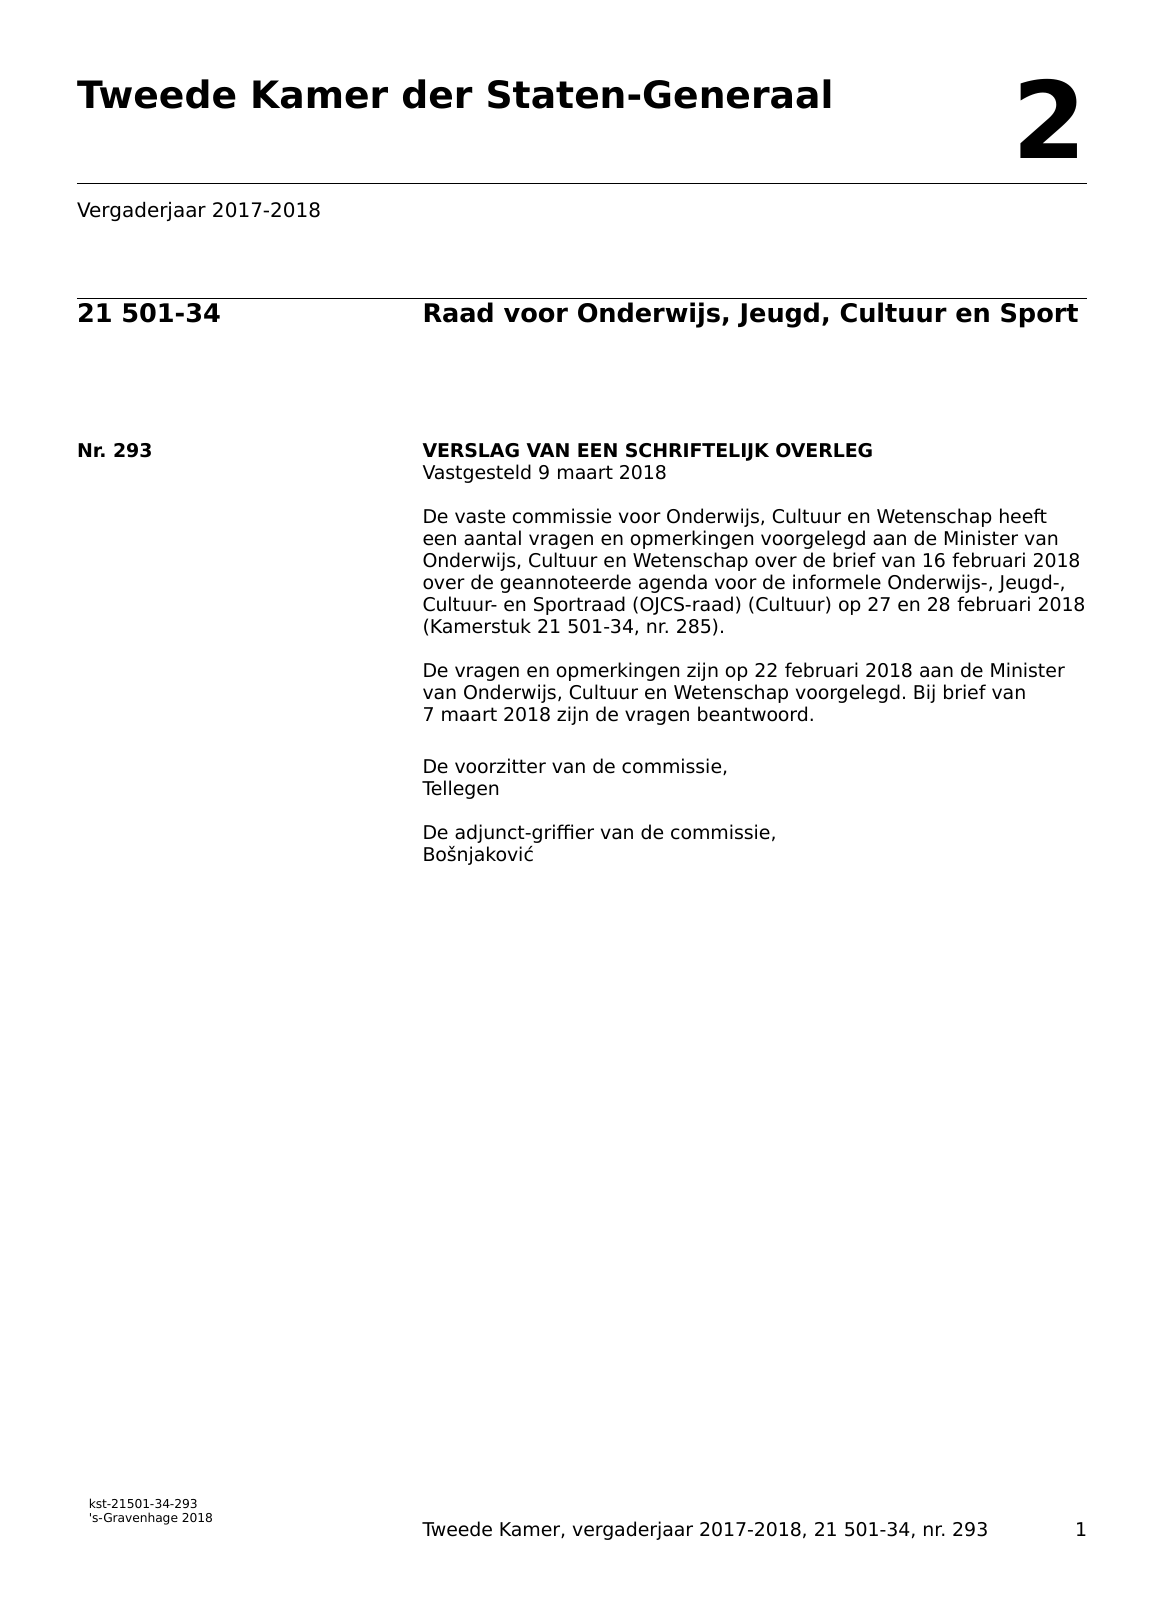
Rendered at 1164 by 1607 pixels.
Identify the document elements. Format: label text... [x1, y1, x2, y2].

text De adjunct-griffier van de commissie, Bošnjaković [422, 822, 1087, 866]
text De vaste commissie voor Onderwijs, Cultuur en Wetenschap heeft een aantal vragen en opmerkingen voorgelegd aan de Minister van Onderwijs, Cultuur en Wetenschap over de brief van 16 februari 2018 over de geannoteerde agenda voor de informele Onderwijs-, Jeugd-, Cultuur- en Sportraad (OJCS-raad) (Cultuur) op 27 en 28 februari 2018 (Kamerstuk 21 501-34, nr. 285). [422, 506, 1087, 638]
text Vastgesteld 9 maart 2018 [422, 462, 1087, 484]
text De voorzitter van de commissie, Tellegen [422, 756, 1087, 800]
table_cell Vergaderjaar 2017-2018 [77, 184, 1087, 298]
text 's-Gravenhage 2018 [88, 1511, 323, 1525]
text De vragen en opmerkingen zijn op 22 februari 2018 aan de Minister van Onderwijs, Cultuur en Wetenschap voorgelegd. Bij brief van 7 maart 2018 zijn de vragen beantwoord. [422, 660, 1087, 726]
subtitle 21 501-34 Raad voor Onderwijs, Jeugd, Cultuur en Sport [77, 299, 1087, 329]
subtitle Nr. 293 VERSLAG VAN EEN SCHRIFTELIJK OVERLEG [77, 440, 1087, 462]
table_header 2 [886, 59, 1087, 183]
text kst-21501-34-293 [88, 1497, 323, 1511]
table_header Tweede Kamer der Staten-Generaal [77, 59, 886, 183]
